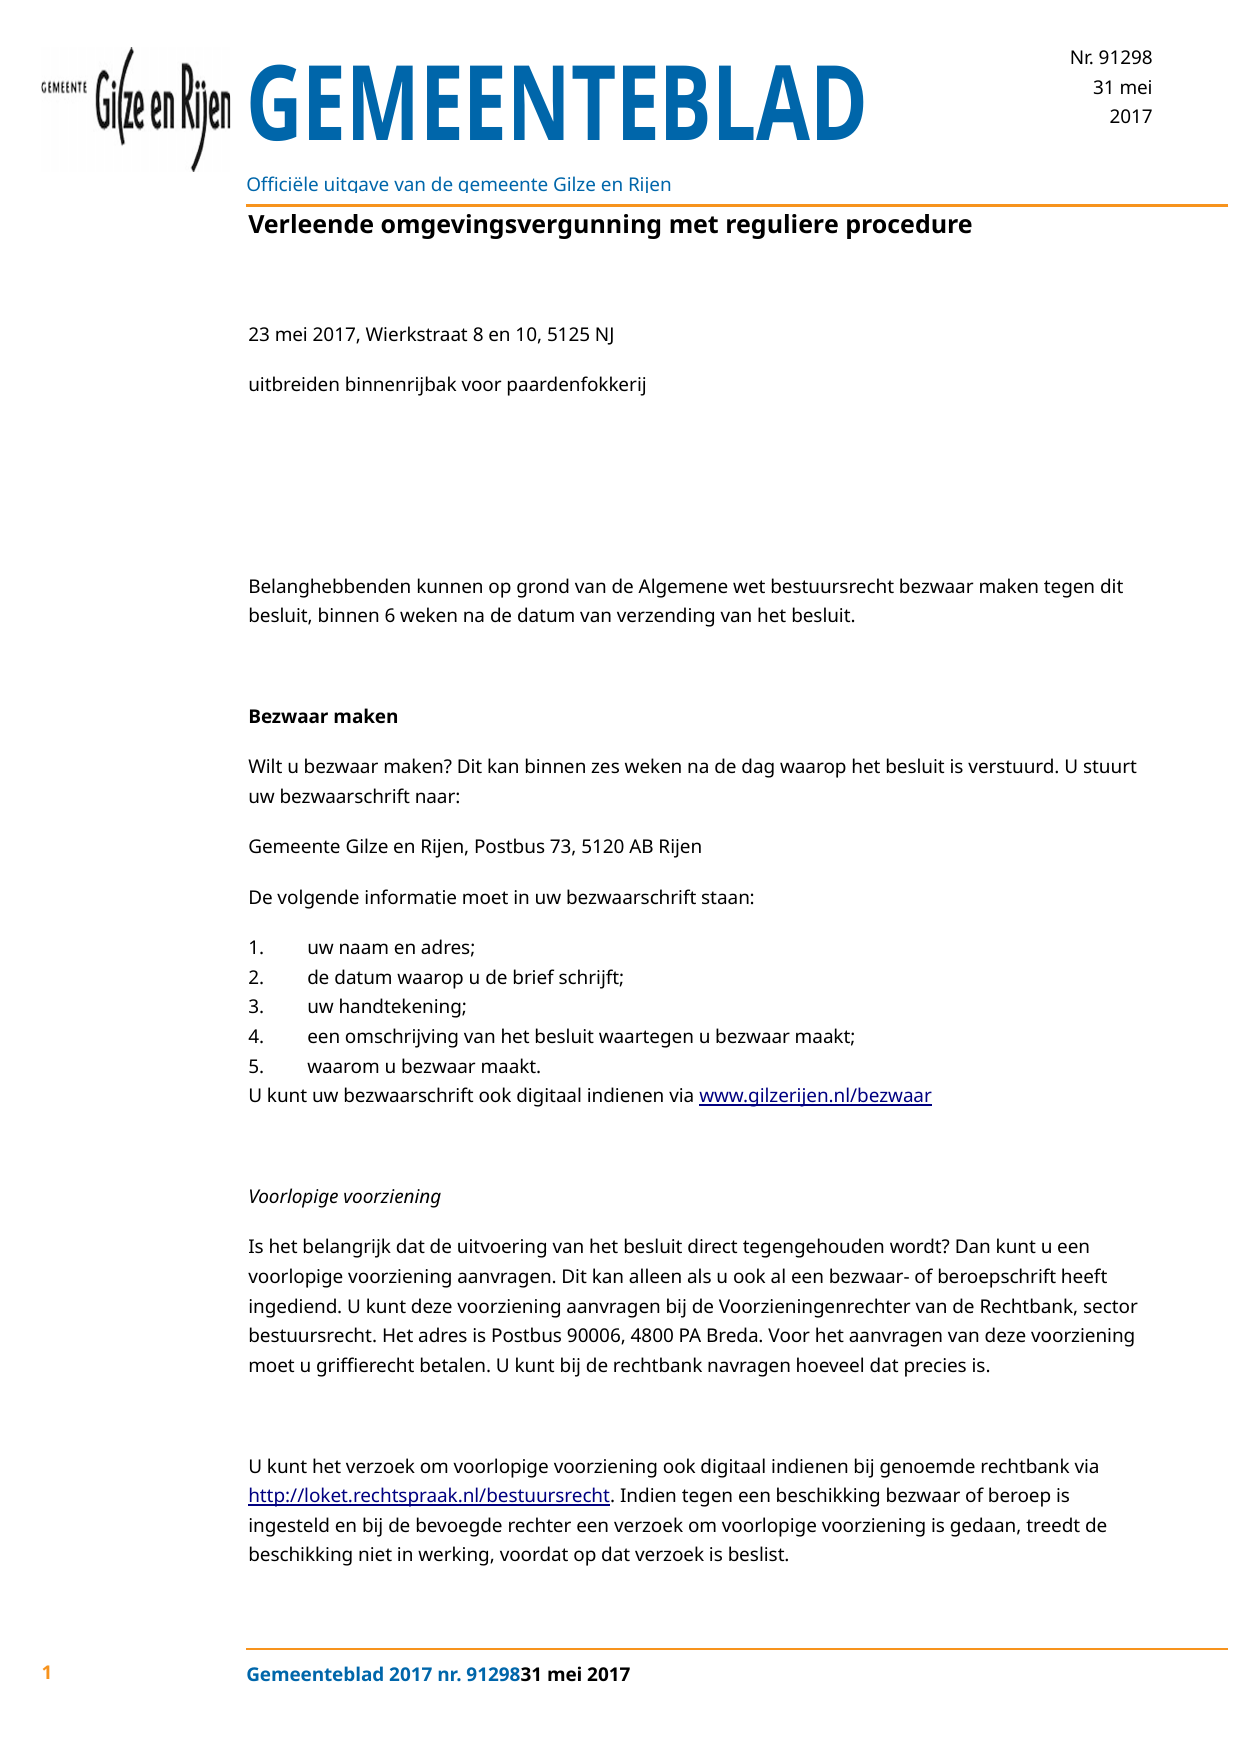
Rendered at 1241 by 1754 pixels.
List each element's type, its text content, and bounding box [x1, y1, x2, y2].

text U kunt uw bezwaarschrift ook digitaal indienen via www.gilzerijen.nl/bezwaar [248, 1082, 1152, 1108]
text Gemeente Gilze en Rijen, Postbus 73, 5120 AB Rijen [248, 834, 1152, 859]
list uw naam en adres; [248, 934, 1152, 960]
list waarom u bezwaar maakt. [248, 1053, 1152, 1078]
text Belanghebbenden kunnen op grond van de Algemene wet bestuursrecht bezwaar maken tegen dit besluit, binnen 6 weken na de datum van verzending van het besluit. [248, 573, 1152, 628]
text De volgende informatie moet in uw bezwaarschrift staan: [248, 884, 1152, 910]
list een omschrijving van het besluit waartegen u bezwaar maakt; [248, 1023, 1152, 1049]
text Is het belangrijk dat de uitvoering van het besluit direct tegengehouden wordt? Dan kunt u een voorlopige voorziening aanvragen. Dit kan alleen als u ook al een bezwaar- of beroepschrift heeft ingediend. U kunt deze voorziening aanvragen bij de Voorzieningenrechter van de Rechtbank, sector bestuursrecht. Het adres is Postbus 90006, 4800 PA Breda. Voor het aanvragen van deze voorziening moet u griffierecht betalen. U kunt bij de rechtbank navragen hoeveel dat precies is. [248, 1234, 1152, 1378]
text Bezwaar maken [248, 703, 1152, 729]
text U kunt het verzoek om voorlopige voorziening ook digitaal indienen bij genoemde rechtbank via http://loket.rechtspraak.nl/bestuursrecht. Indien tegen een beschikking bezwaar of beroep is ingesteld en bij de bevoegde rechter een verzoek om voorlopige voorziening is gedaan, treedt de beschikking niet in werking, voordat op dat verzoek is beslist. [248, 1453, 1152, 1567]
text Voorlopige voorziening [248, 1183, 1152, 1209]
text uitbreiden binnenrijbak voor paardenfokkerij [248, 371, 1152, 397]
text 23 mei 2017, Wierkstraat 8 en 10, 5125 NJ [248, 321, 1152, 346]
list uw handtekening; [248, 994, 1152, 1019]
list de datum waarop u de brief schrijft; [248, 964, 1152, 990]
text Verleende omgevingsvergunning met reguliere procedure [248, 207, 1152, 241]
picture [41, 47, 231, 172]
text Wilt u bezwaar maken? Dit kan binnen zes weken na de dag waarop het besluit is verstuurd. U stuurt uw bezwaarschrift naar: [248, 754, 1152, 809]
